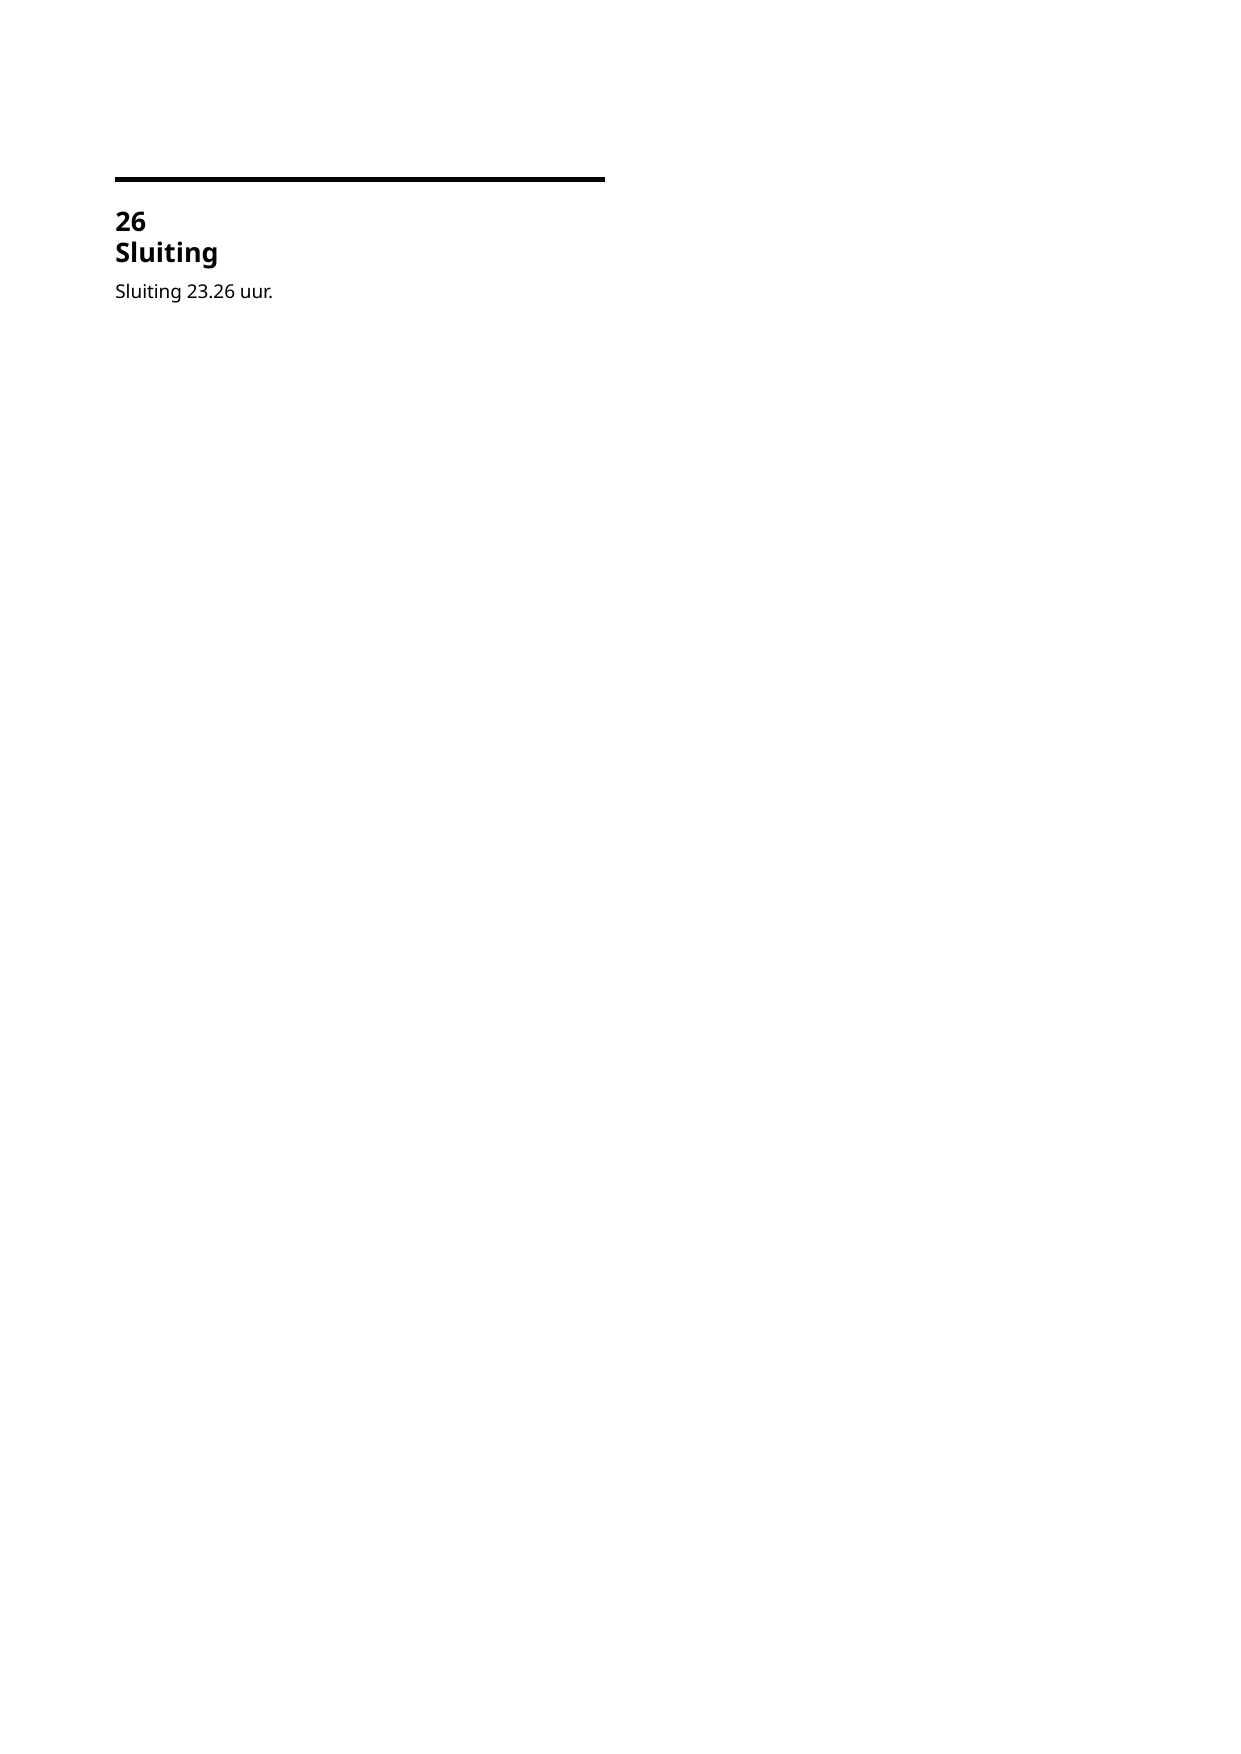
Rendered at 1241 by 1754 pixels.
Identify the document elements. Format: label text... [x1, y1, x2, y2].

text Sluiting [115, 239, 605, 283]
text Sluiting 23.26 uur. [115, 283, 605, 302]
text 26 [115, 203, 605, 239]
